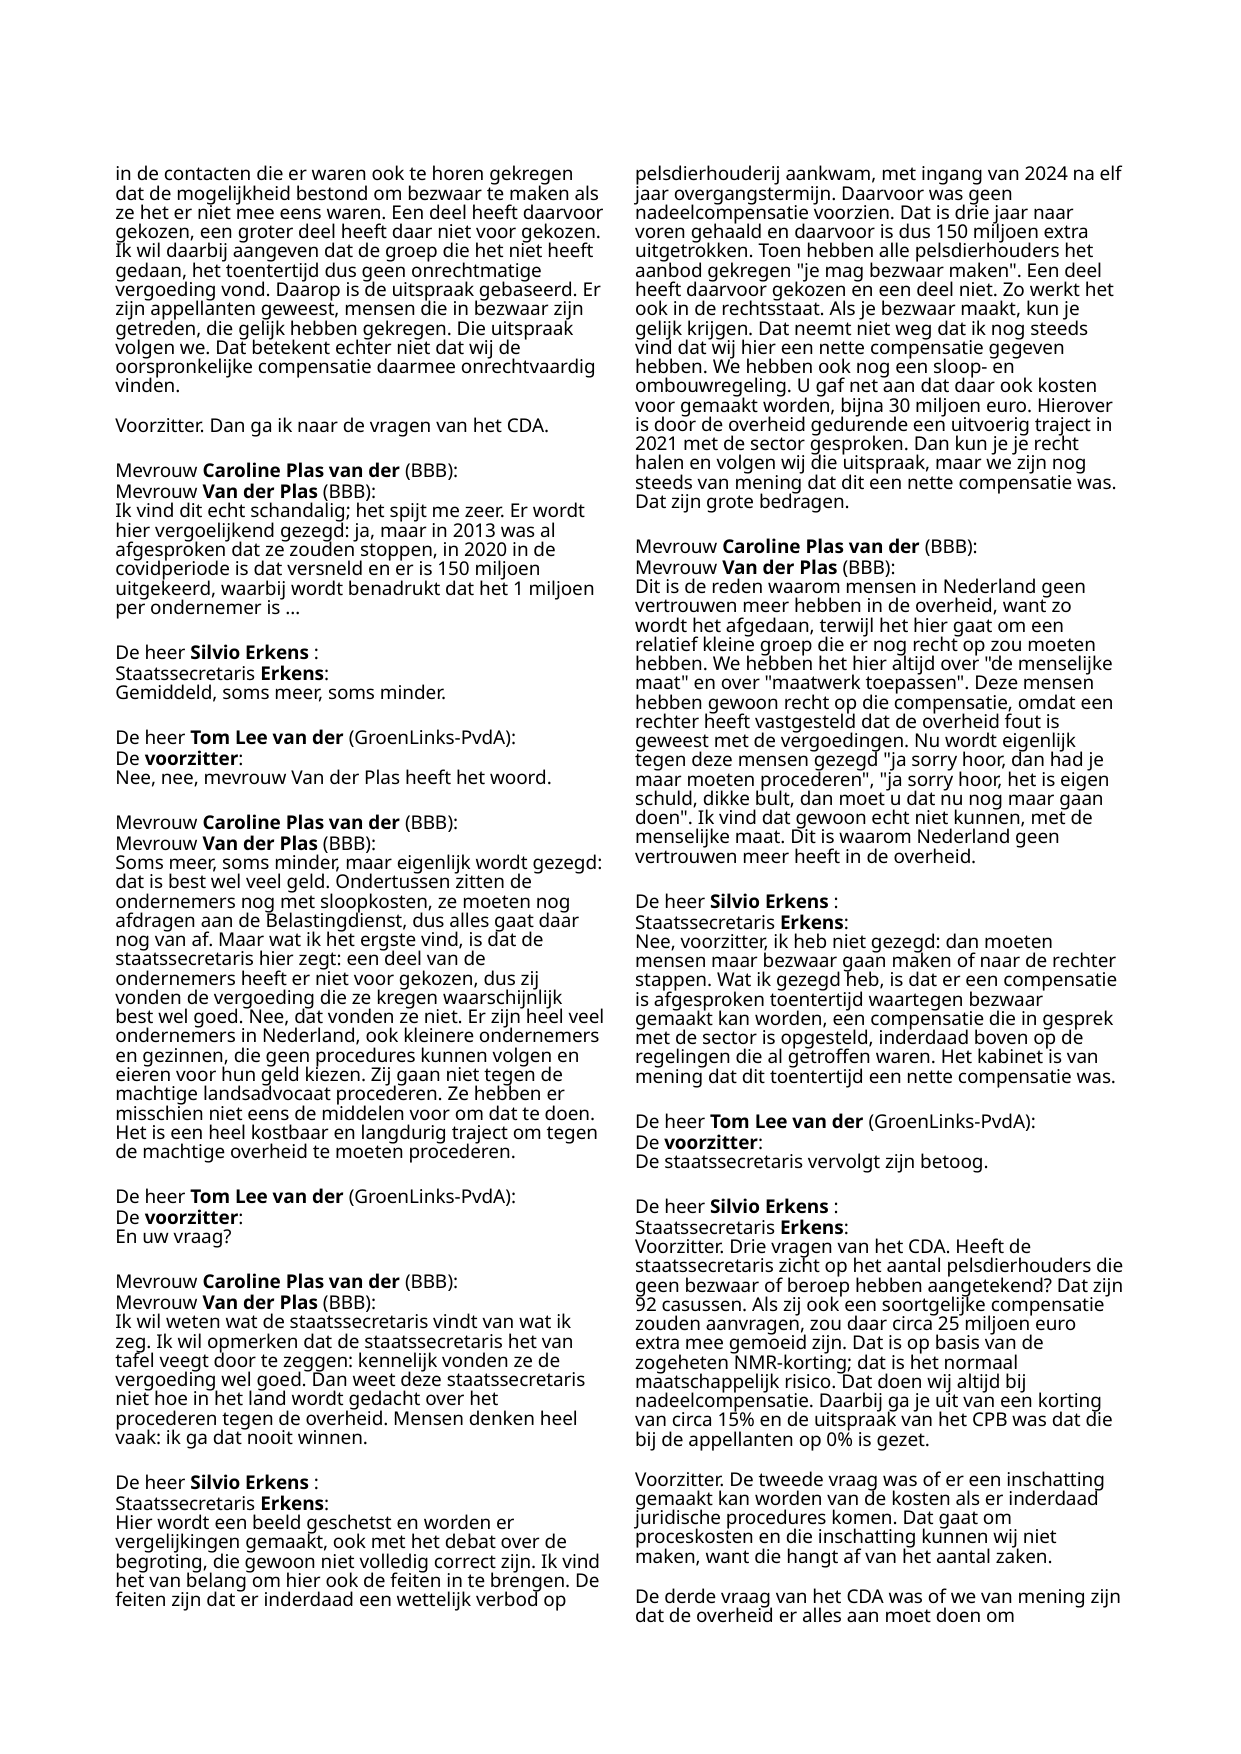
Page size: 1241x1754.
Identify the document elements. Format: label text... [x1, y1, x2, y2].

text Mevrouw Van der Plas (BBB): [115, 835, 605, 854]
text Ik wil weten wat de staatssecretaris vindt van wat ik zeg. Ik wil opmerken dat de staatssecretaris het van tafel veegt door te zeggen: kennelijk vonden ze de vergoeding wel goed. Dan weet deze staatssecretaris niet hoe in het land wordt gedacht over het procederen tegen de overheid. Mensen denken heel vaak: ik ga dat nooit winnen. [115, 1313, 605, 1448]
text Mevrouw Caroline Plas van der (BBB): [115, 809, 605, 835]
text Staatssecretaris Erkens: [115, 664, 605, 684]
text De voorzitter: [115, 750, 605, 769]
text De heer Silvio Erkens : [115, 639, 605, 664]
text De voorzitter: [635, 1134, 1125, 1153]
text Gemiddeld, soms meer, soms minder. [115, 684, 605, 703]
text De heer Silvio Erkens : [635, 1193, 1125, 1219]
text De heer Tom Lee van der (GroenLinks-PvdA): [635, 1108, 1125, 1134]
text De heer Tom Lee van der (GroenLinks-PvdA): [115, 724, 605, 750]
text De heer Tom Lee van der (GroenLinks-PvdA): [115, 1183, 605, 1209]
text En uw vraag? [115, 1228, 605, 1247]
text De heer Silvio Erkens : [635, 888, 1125, 914]
text Mevrouw Van der Plas (BBB): [115, 1294, 605, 1313]
text Nee, voorzitter, ik heb niet gezegd: dan moeten mensen maar bezwaar gaan maken of naar de rechter stappen. Wat ik gezegd heb, is dat er een compensatie is afgesproken toentertijd waartegen bezwaar gemaakt kan worden, een compensatie die in gesprek met de sector is opgesteld, inderdaad boven op de regelingen die al getroffen waren. Het kabinet is van mening dat dit toentertijd een nette compensatie was. [635, 933, 1125, 1087]
text Soms meer, soms minder, maar eigenlijk wordt gezegd: dat is best wel veel geld. Ondertussen zitten de ondernemers nog met sloopkosten, ze moeten nog afdragen aan de Belastingdienst, dus alles gaat daar nog van af. Maar wat ik het ergste vind, is dat de staatssecretaris hier zegt: een deel van de ondernemers heeft er niet voor gekozen, dus zij vonden de vergoeding die ze kregen waarschijnlijk best wel goed. Nee, dat vonden ze niet. Er zijn heel veel ondernemers in Nederland, ook kleinere ondernemers en gezinnen, die geen procedures kunnen volgen en eieren voor hun geld kiezen. Zij gaan niet tegen de machtige landsadvocaat procederen. Ze hebben er misschien niet eens de middelen voor om dat te doen. Het is een heel kostbaar en langdurig traject om tegen de machtige overheid te moeten procederen. [115, 854, 605, 1162]
text Mevrouw Caroline Plas van der (BBB): [115, 457, 605, 483]
text Voorzitter. De tweede vraag was of er een inschatting gemaakt kan worden van de kosten als er inderdaad juridische procedures komen. Dat gaat om proceskosten en die inschatting kunnen wij niet maken, want die hangt af van het aantal zaken. [635, 1471, 1125, 1567]
text Staatssecretaris Erkens: [635, 914, 1125, 933]
text Ik vind dit echt schandalig; het spijt me zeer. Er wordt hier vergoelijkend gezegd: ja, maar in 2013 was al afgesproken dat ze zouden stoppen, in 2020 in de covidperiode is dat versneld en er is 150 miljoen uitgekeerd, waarbij wordt benadrukt dat het 1 miljoen per ondernemer is … [115, 502, 605, 618]
text Nee, nee, mevrouw Van der Plas heeft het woord. [115, 769, 605, 788]
text De staatssecretaris vervolgt zijn betoog. [635, 1153, 1125, 1172]
text Mevrouw Van der Plas (BBB): [635, 559, 1125, 578]
text Mevrouw Van der Plas (BBB): [115, 483, 605, 502]
text Mevrouw Caroline Plas van der (BBB): [635, 533, 1125, 559]
text Mevrouw Caroline Plas van der (BBB): [115, 1268, 605, 1294]
text Staatssecretaris Erkens: [115, 1495, 605, 1514]
text Hier wordt een beeld geschetst en worden er vergelijkingen gemaakt, ook met het debat over de begroting, die gewoon niet volledig correct zijn. Ik vind het van belang om hier ook de feiten in te brengen. De feiten zijn dat er inderdaad een wettelijk verbod op [115, 1514, 605, 1610]
text Staatssecretaris Erkens: [635, 1219, 1125, 1238]
text Voorzitter. Dan ga ik naar de vragen van het CDA. [115, 417, 605, 437]
text De derde vraag van het CDA was of we van mening zijn dat de overheid er alles aan moet doen om [635, 1588, 1125, 1626]
text Dit is de reden waarom mensen in Nederland geen vertrouwen meer hebben in de overheid, want zo wordt het afgedaan, terwijl het hier gaat om een relatief kleine groep die er nog recht op zou moeten hebben. We hebben het hier altijd over "de menselijke maat" en over "maatwerk toepassen". Deze mensen hebben gewoon recht op die compensatie, omdat een rechter heeft vastgesteld dat de overheid fout is geweest met de vergoedingen. Nu wordt eigenlijk tegen deze mensen gezegd "ja sorry hoor, dan had je maar moeten procederen", "ja sorry hoor, het is eigen schuld, dikke bult, dan moet u dat nu nog maar gaan doen". Ik vind dat gewoon echt niet kunnen, met de menselijke maat. Dit is waarom Nederland geen vertrouwen meer heeft in de overheid. [635, 578, 1125, 867]
text De heer Silvio Erkens : [115, 1469, 605, 1495]
text De voorzitter: [115, 1209, 605, 1228]
text pelsdierhouderij aankwam, met ingang van 2024 na elf jaar overgangstermijn. Daarvoor was geen nadeelcompensatie voorzien. Dat is drie jaar naar voren gehaald en daarvoor is dus 150 miljoen extra uitgetrokken. Toen hebben alle pelsdierhouders het aanbod gekregen "je mag bezwaar maken". Een deel heeft daarvoor gekozen en een deel niet. Zo werkt het ook in de rechtsstaat. Als je bezwaar maakt, kun je gelijk krijgen. Dat neemt niet weg dat ik nog steeds vind dat wij hier een nette compensatie gegeven hebben. We hebben ook nog een sloop- en ombouwregeling. U gaf net aan dat daar ook kosten voor gemaakt worden, bijna 30 miljoen euro. Hierover is door de overheid gedurende een uitvoerig traject in 2021 met de sector gesproken. Dan kun je je recht halen en volgen wij die uitspraak, maar we zijn nog steeds van mening dat dit een nette compensatie was. Dat zijn grote bedragen. [635, 165, 1125, 512]
text in de contacten die er waren ook te horen gekregen dat de mogelijkheid bestond om bezwaar te maken als ze het er niet mee eens waren. Een deel heeft daarvoor gekozen, een groter deel heeft daar niet voor gekozen. Ik wil daarbij aangeven dat de groep die het niet heeft gedaan, het toentertijd dus geen onrechtmatige vergoeding vond. Daarop is de uitspraak gebaseerd. Er zijn appellanten geweest, mensen die in bezwaar zijn getreden, die gelijk hebben gekregen. Die uitspraak volgen we. Dat betekent echter niet dat wij de oorspronkelijke compensatie daarmee onrechtvaardig vinden. [115, 165, 605, 397]
text Voorzitter. Drie vragen van het CDA. Heeft de staatssecretaris zicht op het aantal pelsdierhouders die geen bezwaar of beroep hebben aangetekend? Dat zijn 92 casussen. Als zij ook een soortgelijke compensatie zouden aanvragen, zou daar circa 25 miljoen euro extra mee gemoeid zijn. Dat is op basis van de zogeheten NMR-korting; dat is het normaal maatschappelijk risico. Dat doen wij altijd bij nadeelcompensatie. Daarbij ga je uit van een korting van circa 15% en de uitspraak van het CPB was dat die bij de appellanten op 0% is gezet. [635, 1238, 1125, 1450]
